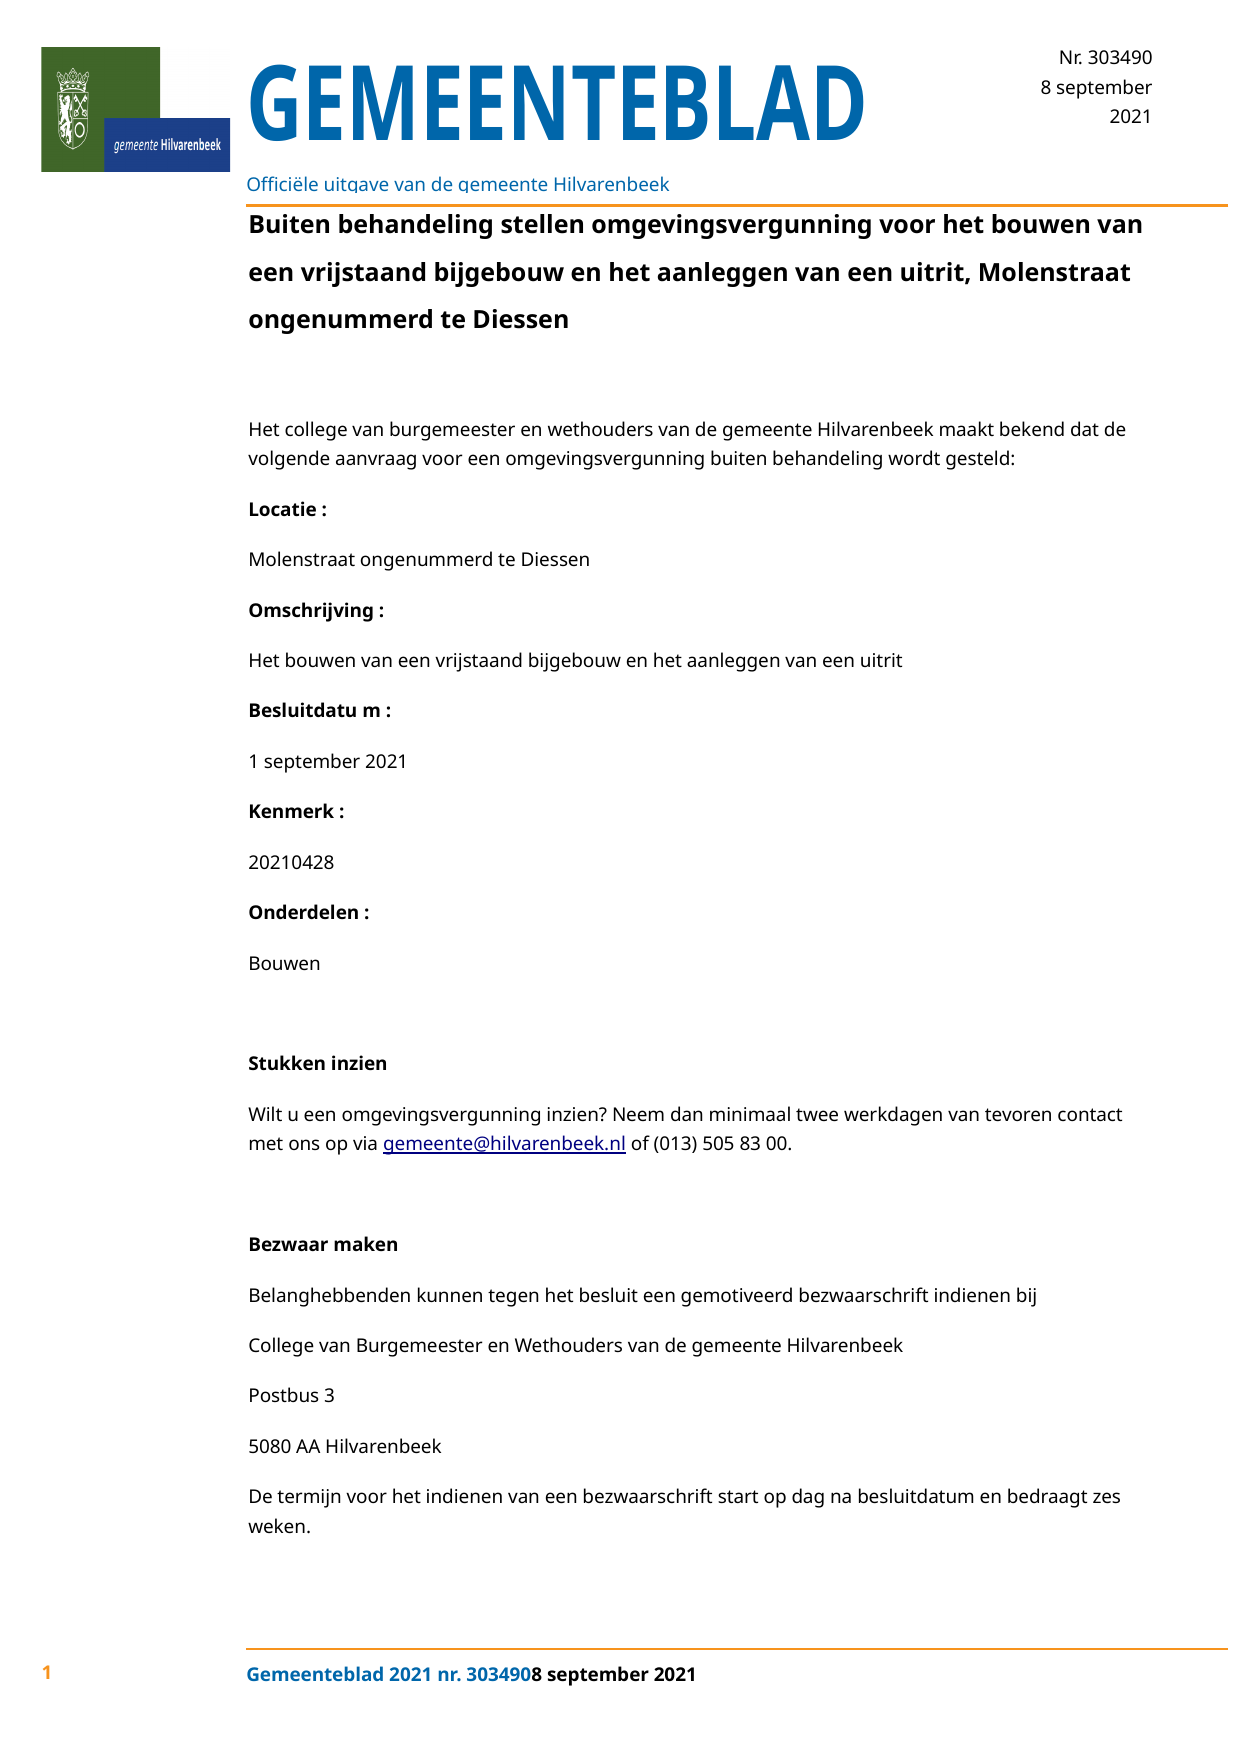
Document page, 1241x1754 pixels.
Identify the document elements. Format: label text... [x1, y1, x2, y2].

text De termijn voor het indienen van een bezwaarschrift start op dag na besluitdatum en bedraagt zes weken. [248, 1483, 1152, 1539]
text 20210428 [248, 849, 1152, 874]
text Omschrijving : [248, 597, 1152, 622]
text Postbus 3 [248, 1383, 1152, 1408]
text Het college van burgemeester en wethouders van de gemeente Hilvarenbeek maakt bekend dat de volgende aanvraag voor een omgevingsvergunning buiten behandeling wordt gesteld: [248, 416, 1152, 471]
text Locatie : [248, 496, 1152, 522]
text Stukken inzien [248, 1051, 1152, 1076]
text Kenmerk : [248, 798, 1152, 824]
text Belanghebbenden kunnen tegen het besluit een gemotiveerd bezwaarschrift indienen bij [248, 1282, 1152, 1307]
text 1 september 2021 [248, 748, 1152, 774]
text Onderdelen : [248, 899, 1152, 925]
text College van Burgemeester en Wethouders van de gemeente Hilvarenbeek [248, 1332, 1152, 1358]
text Molenstraat ongenummerd te Diessen [248, 546, 1152, 572]
text Bouwen [248, 950, 1152, 975]
text Wilt u een omgevingsvergunning inzien? Neem dan minimaal twee werkdagen van tevoren contact met ons op via gemeente@hilvarenbeek.nl of (013) 505 83 00. [248, 1101, 1152, 1156]
text Besluitdatu m : [248, 698, 1152, 723]
text Buiten behandeling stellen omgevingsvergunning voor het bouwen van een vrijstaand bijgebouw en het aanleggen van een uitrit, Molenstraat ongenummerd te Diessen [248, 207, 1152, 336]
text 5080 AA Hilvarenbeek [248, 1433, 1152, 1459]
text Bezwaar maken [248, 1231, 1152, 1257]
picture [41, 47, 231, 172]
text Het bouwen van een vrijstaand bijgebouw en het aanleggen van een uitrit [248, 647, 1152, 673]
